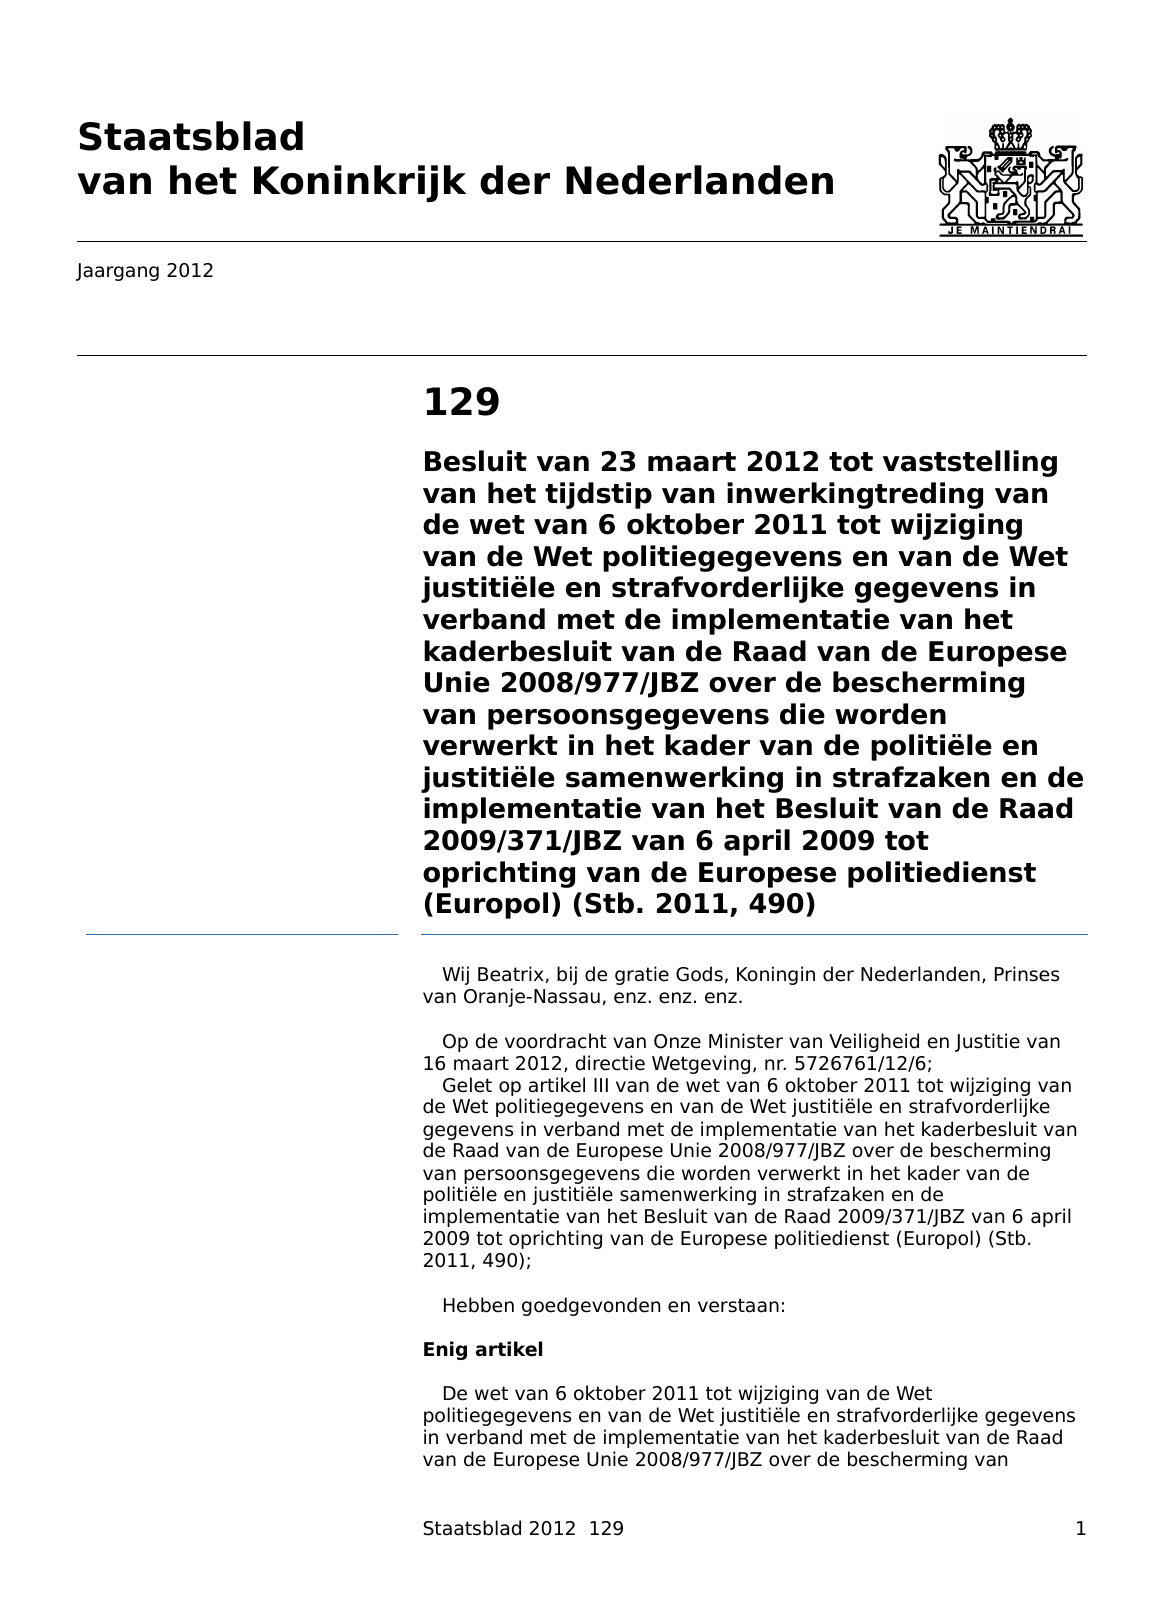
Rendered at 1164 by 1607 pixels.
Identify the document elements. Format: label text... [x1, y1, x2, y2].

text Hebben goedgevonden en verstaan: [422, 1294, 1087, 1316]
text Wij Beatrix, bij de gratie Gods, Koningin der Nederlanden, Prinses van Oranje-Nassau, enz. enz. enz. [422, 964, 1087, 1008]
text Gelet op artikel III van de wet van 6 oktober 2011 tot wijziging van de Wet politiegegevens en van de Wet justitiële en strafvorderlijke gegevens in verband met de implementatie van het kaderbesluit van de Raad van de Europese Unie 2008/977/JBZ over de bescherming van persoonsgegevens die worden verwerkt in het kader van de politiële en justitiële samenwerking in strafzaken en de implementatie van het Besluit van de Raad 2009/371/JBZ van 6 april 2009 tot oprichting van de Europese politiedienst (Europol) (Stb. 2011, 490); [422, 1074, 1087, 1272]
subtitle 129 [422, 381, 1087, 424]
table_header [886, 100, 1087, 241]
table_cell Jaargang 2012 [77, 242, 1087, 355]
subtitle Enig artikel [422, 1339, 1087, 1361]
table_header Staatsblad van het Koninkrijk der Nederlanden [77, 100, 886, 241]
picture [936, 115, 1087, 240]
text De wet van 6 oktober 2011 tot wijziging van de Wet politiegegevens en van de Wet justitiële en strafvorderlijke gegevens in verband met de implementatie van het kaderbesluit van de Raad van de Europese Unie 2008/977/JBZ over de bescherming van [422, 1383, 1087, 1471]
text Besluit van 23 maart 2012 tot vaststelling van het tijdstip van inwerkingtreding van de wet van 6 oktober 2011 tot wijziging van de Wet politiegegevens en van de Wet justitiële en strafvorderlijke gegevens in verband met de implementatie van het kaderbesluit van de Raad van de Europese Unie 2008/977/JBZ over de bescherming van persoonsgegevens die worden verwerkt in het kader van de politiële en justitiële samenwerking in strafzaken en de implementatie van het Besluit van de Raad 2009/371/JBZ van 6 april 2009 tot oprichting van de Europese politiedienst (Europol) (Stb. 2011, 490) [422, 447, 1087, 920]
text Op de voordracht van Onze Minister van Veiligheid en Justitie van 16 maart 2012, directie Wetgeving, nr. 5726761/12/6; [422, 1031, 1087, 1074]
